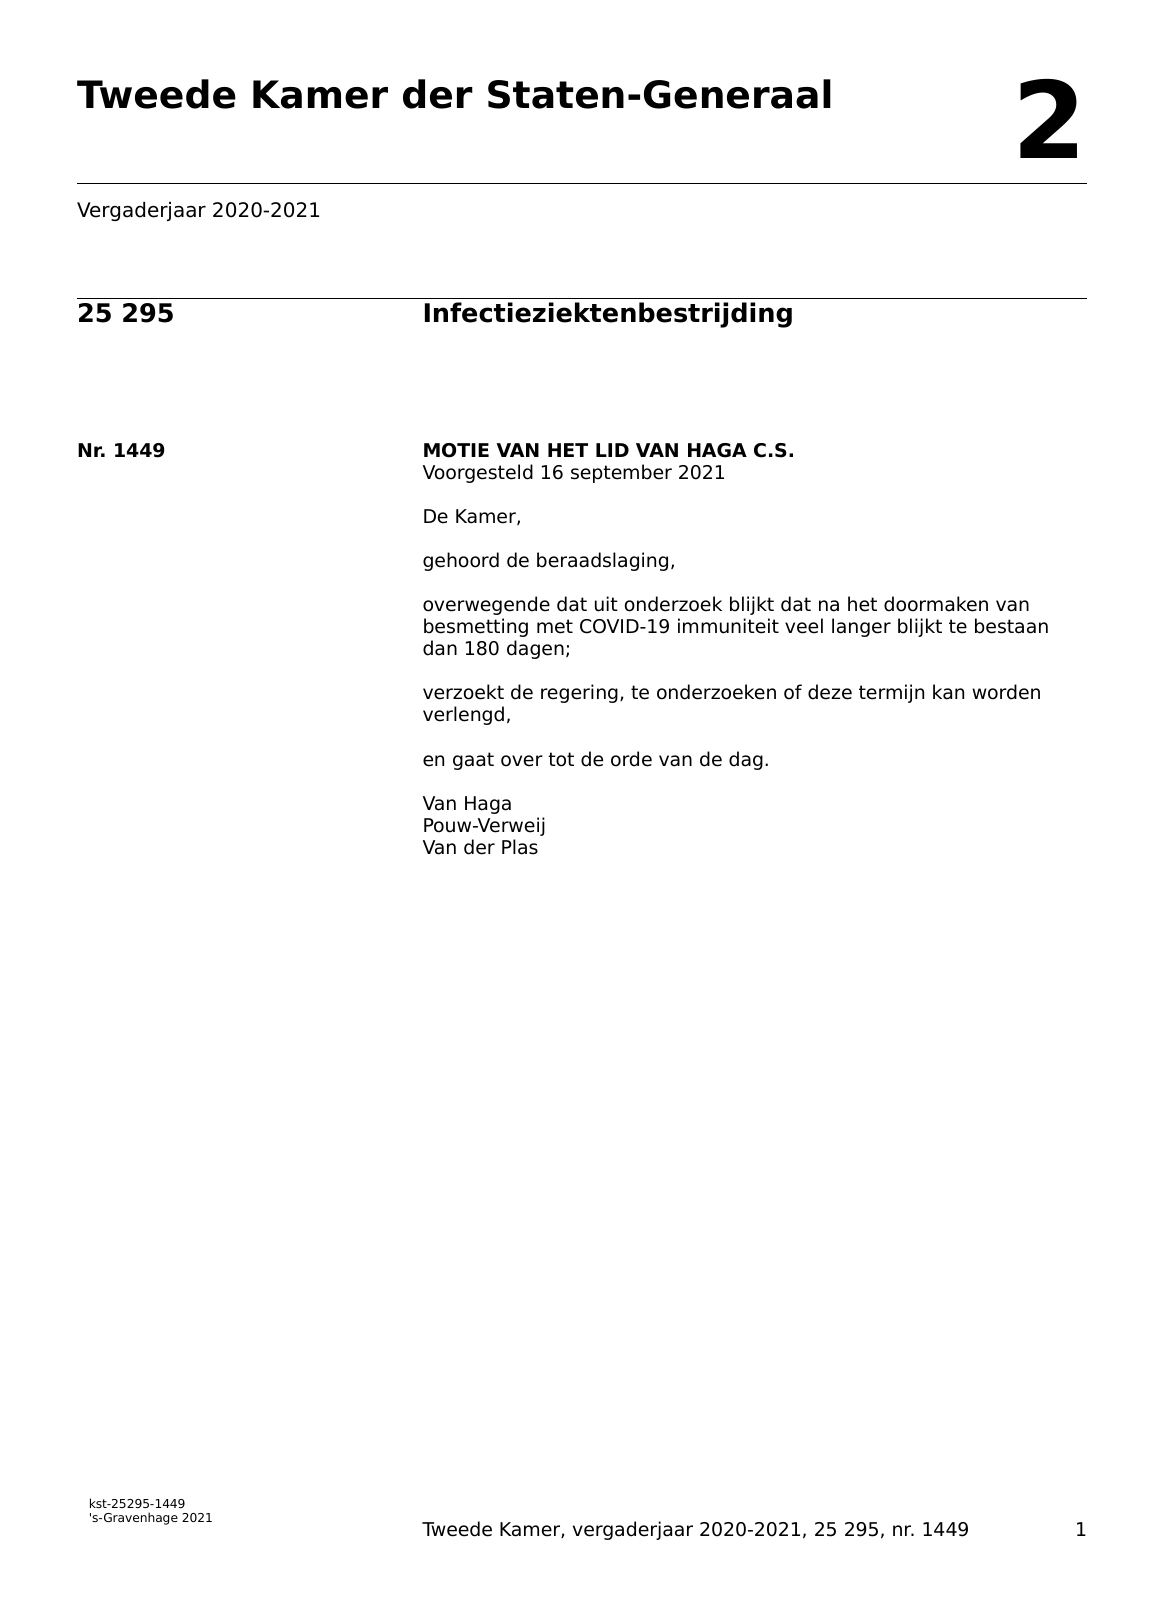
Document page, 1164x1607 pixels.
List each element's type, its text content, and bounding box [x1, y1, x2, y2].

text en gaat over tot de orde van de dag. [422, 748, 1087, 770]
text verzoekt de regering, te onderzoeken of deze termijn kan worden verlengd, [422, 682, 1087, 726]
table_cell Vergaderjaar 2020-2021 [77, 184, 1087, 298]
text Van der Plas [422, 837, 1087, 858]
text gehoord de beraadslaging, [422, 550, 1087, 572]
subtitle Nr. 1449 MOTIE VAN HET LID VAN HAGA C.S. [77, 440, 1087, 462]
table_header Tweede Kamer der Staten-Generaal [77, 59, 886, 183]
text 's-Gravenhage 2021 [88, 1511, 323, 1525]
text Pouw-Verweij [422, 814, 1087, 837]
text De Kamer, [422, 506, 1087, 528]
text kst-25295-1449 [88, 1497, 323, 1511]
text overwegende dat uit onderzoek blijkt dat na het doormaken van besmetting met COVID-19 immuniteit veel langer blijkt te bestaan dan 180 dagen; [422, 594, 1087, 660]
text Van Haga [422, 793, 1087, 814]
table_header 2 [886, 59, 1087, 183]
subtitle 25 295 Infectieziektenbestrijding [77, 299, 1087, 329]
text Voorgesteld 16 september 2021 [422, 462, 1087, 484]
